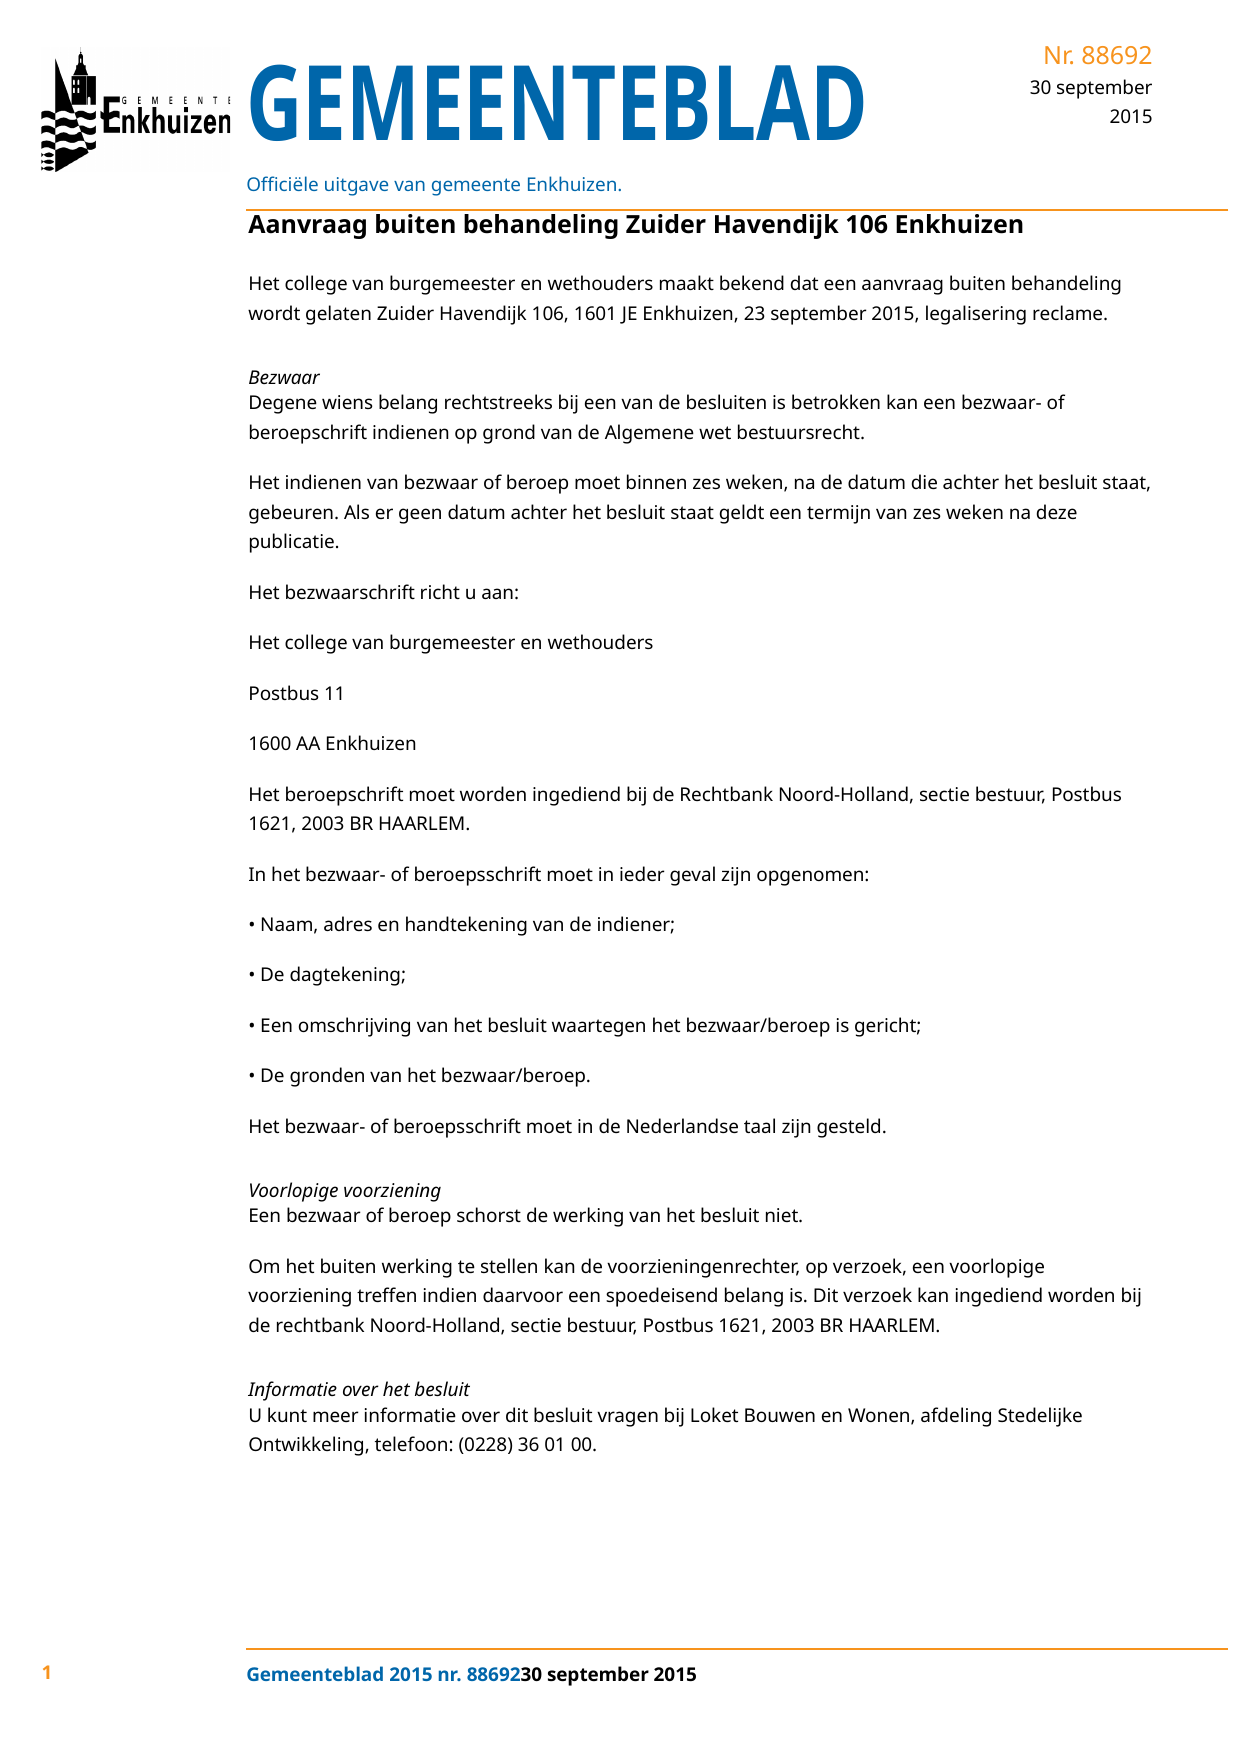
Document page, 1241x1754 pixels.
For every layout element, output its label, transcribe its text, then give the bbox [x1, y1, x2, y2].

text • Een omschrijving van het besluit waartegen het bezwaar/beroep is gericht; [248, 1012, 1152, 1038]
text 1600 AA Enkhuizen [248, 730, 1152, 756]
text • Naam, adres en handtekening van de indiener; [248, 911, 1152, 937]
text Het bezwaar- of beroepsschrift moet in de Nederlandse taal zijn gesteld. [248, 1113, 1152, 1139]
text U kunt meer informatie over dit besluit vragen bij Loket Bouwen en Wonen, afdeling Stedelijke Ontwikkeling, telefoon: (0228) 36 01 00. [248, 1402, 1152, 1457]
text Aanvraag buiten behandeling Zuider Havendijk 106 Enkhuizen [248, 211, 1152, 241]
text Het bezwaarschrift richt u aan: [248, 579, 1152, 605]
text Het college van burgemeester en wethouders [248, 629, 1152, 655]
text Bezwaar [248, 364, 1152, 389]
text Om het buiten werking te stellen kan de voorzieningenrechter, op verzoek, een voorlopige voorziening treffen indien daarvoor een spoedeisend belang is. Dit verzoek kan ingediend worden bij de rechtbank Noord-Holland, sectie bestuur, Postbus 1621, 2003 BR HAARLEM. [248, 1253, 1152, 1338]
text • De gronden van het bezwaar/beroep. [248, 1062, 1152, 1088]
text Postbus 11 [248, 680, 1152, 706]
picture [41, 47, 231, 172]
text Voorlopige voorziening [248, 1177, 1152, 1203]
text Degene wiens belang rechtstreeks bij een van de besluiten is betrokken kan een bezwaar- of beroepschrift indienen op grond van de Algemene wet bestuursrecht. [248, 389, 1152, 445]
text Het indienen van bezwaar of beroep moet binnen zes weken, na de datum die achter het besluit staat, gebeuren. Als er geen datum achter het besluit staat geldt een termijn van zes weken na deze publicatie. [248, 469, 1152, 554]
text Een bezwaar of beroep schorst de werking van het besluit niet. [248, 1203, 1152, 1228]
text Informatie over het besluit [248, 1376, 1152, 1402]
text • De dagtekening; [248, 962, 1152, 987]
text Het beroepschrift moet worden ingediend bij de Rechtbank Noord-Holland, sectie bestuur, Postbus 1621, 2003 BR HAARLEM. [248, 781, 1152, 836]
text In het bezwaar- of beroepsschrift moet in ieder geval zijn opgenomen: [248, 861, 1152, 887]
text Het college van burgemeester en wethouders maakt bekend dat een aanvraag buiten behandeling wordt gelaten Zuider Havendijk 106, 1601 JE Enkhuizen, 23 september 2015, legalisering reclame. [248, 270, 1152, 326]
